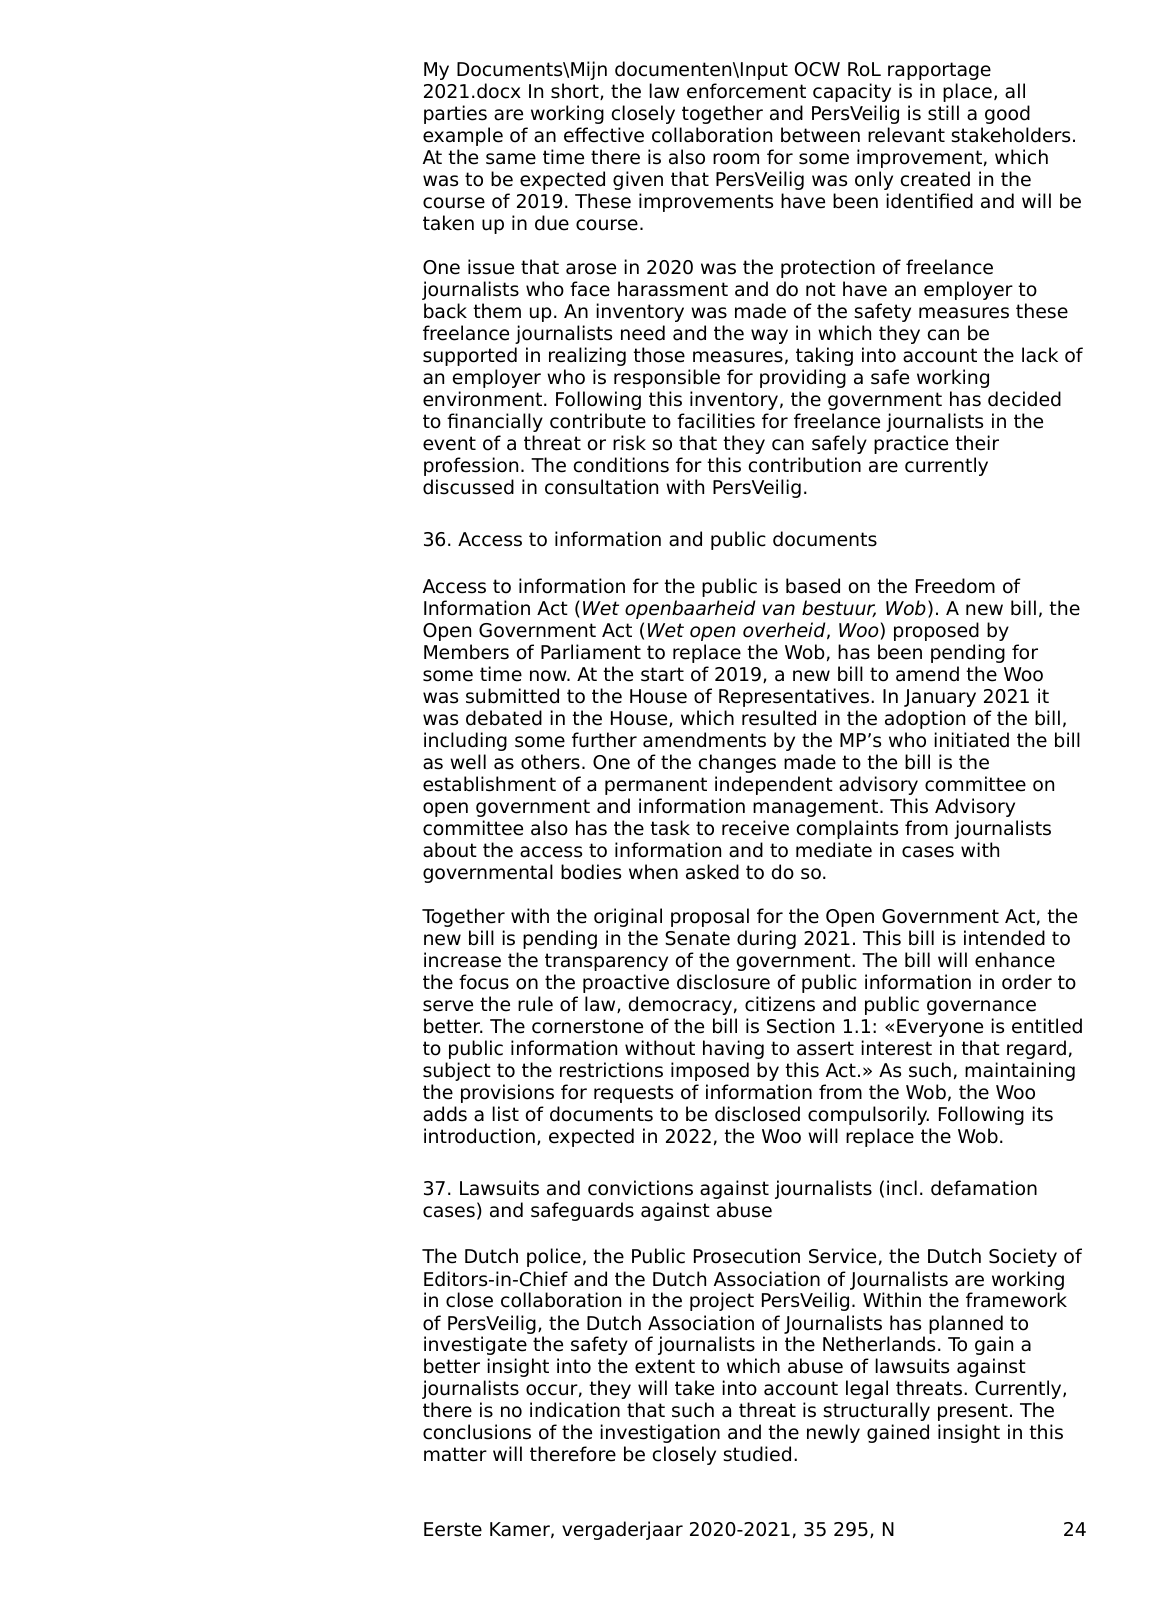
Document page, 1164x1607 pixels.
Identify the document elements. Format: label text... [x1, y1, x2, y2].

text One issue that arose in 2020 was the protection of freelance journalists who face harassment and do not have an employer to back them up. An inventory was made of the safety measures these freelance journalists need and the way in which they can be supported in realizing those measures, taking into account the lack of an employer who is responsible for providing a safe working environment. Following this inventory, the government has decided to financially contribute to facilities for freelance journalists in the event of a threat or risk so that they can safely practice their profession. The conditions for this contribution are currently discussed in consultation with PersVeilig. [422, 257, 1087, 499]
text My Documents\Mijn documenten\Input OCW RoL rapportage 2021.docx In short, the law enforcement capacity is in place, all parties are working closely together and PersVeilig is still a good example of an effective collaboration between relevant stakeholders. At the same time there is also room for some improvement, which was to be expected given that PersVeilig was only created in the course of 2019. These improvements have been identified and will be taken up in due course. [422, 59, 1087, 235]
text Together with the original proposal for the Open Government Act, the new bill is pending in the Senate during 2021. This bill is intended to increase the transparency of the government. The bill will enhance the focus on the proactive disclosure of public information in order to serve the rule of law, democracy, citizens and public governance better. The cornerstone of the bill is Section 1.1: «Everyone is entitled to public information without having to assert interest in that regard, subject to the restrictions imposed by this Act.» As such, maintaining the provisions for requests of information from the Wob, the Woo adds a list of documents to be disclosed compulsorily. Following its introduction, expected in 2022, the Woo will replace the Wob. [422, 906, 1087, 1147]
text The Dutch police, the Public Prosecution Service, the Dutch Society of Editors-in-Chief and the Dutch Association of Journalists are working in close collaboration in the project PersVeilig. Within the framework of PersVeilig, the Dutch Association of Journalists has planned to investigate the safety of journalists in the Netherlands. To gain a better insight into the extent to which abuse of lawsuits against journalists occur, they will take into account legal threats. Currently, there is no indication that such a threat is structurally present. The conclusions of the investigation and the newly gained insight in this matter will therefore be closely studied. [422, 1246, 1087, 1466]
text Access to information for the public is based on the Freedom of Information Act (Wet openbaarheid van bestuur, Wob). A new bill, the Open Government Act (Wet open overheid, Woo) proposed by Members of Parliament to replace the Wob, has been pending for some time now. At the start of 2019, a new bill to amend the Woo was submitted to the House of Representatives. In January 2021 it was debated in the House, which resulted in the adoption of the bill, including some further amendments by the MP’s who initiated the bill as well as others. One of the changes made to the bill is the establishment of a permanent independent advisory committee on open government and information management. This Advisory committee also has the task to receive complaints from journalists about the access to information and to mediate in cases with governmental bodies when asked to do so. [422, 576, 1087, 883]
subtitle 36. Access to information and public documents [422, 529, 1087, 551]
subtitle 37. Lawsuits and convictions against journalists (incl. defamation cases) and safeguards against abuse [422, 1177, 1087, 1221]
